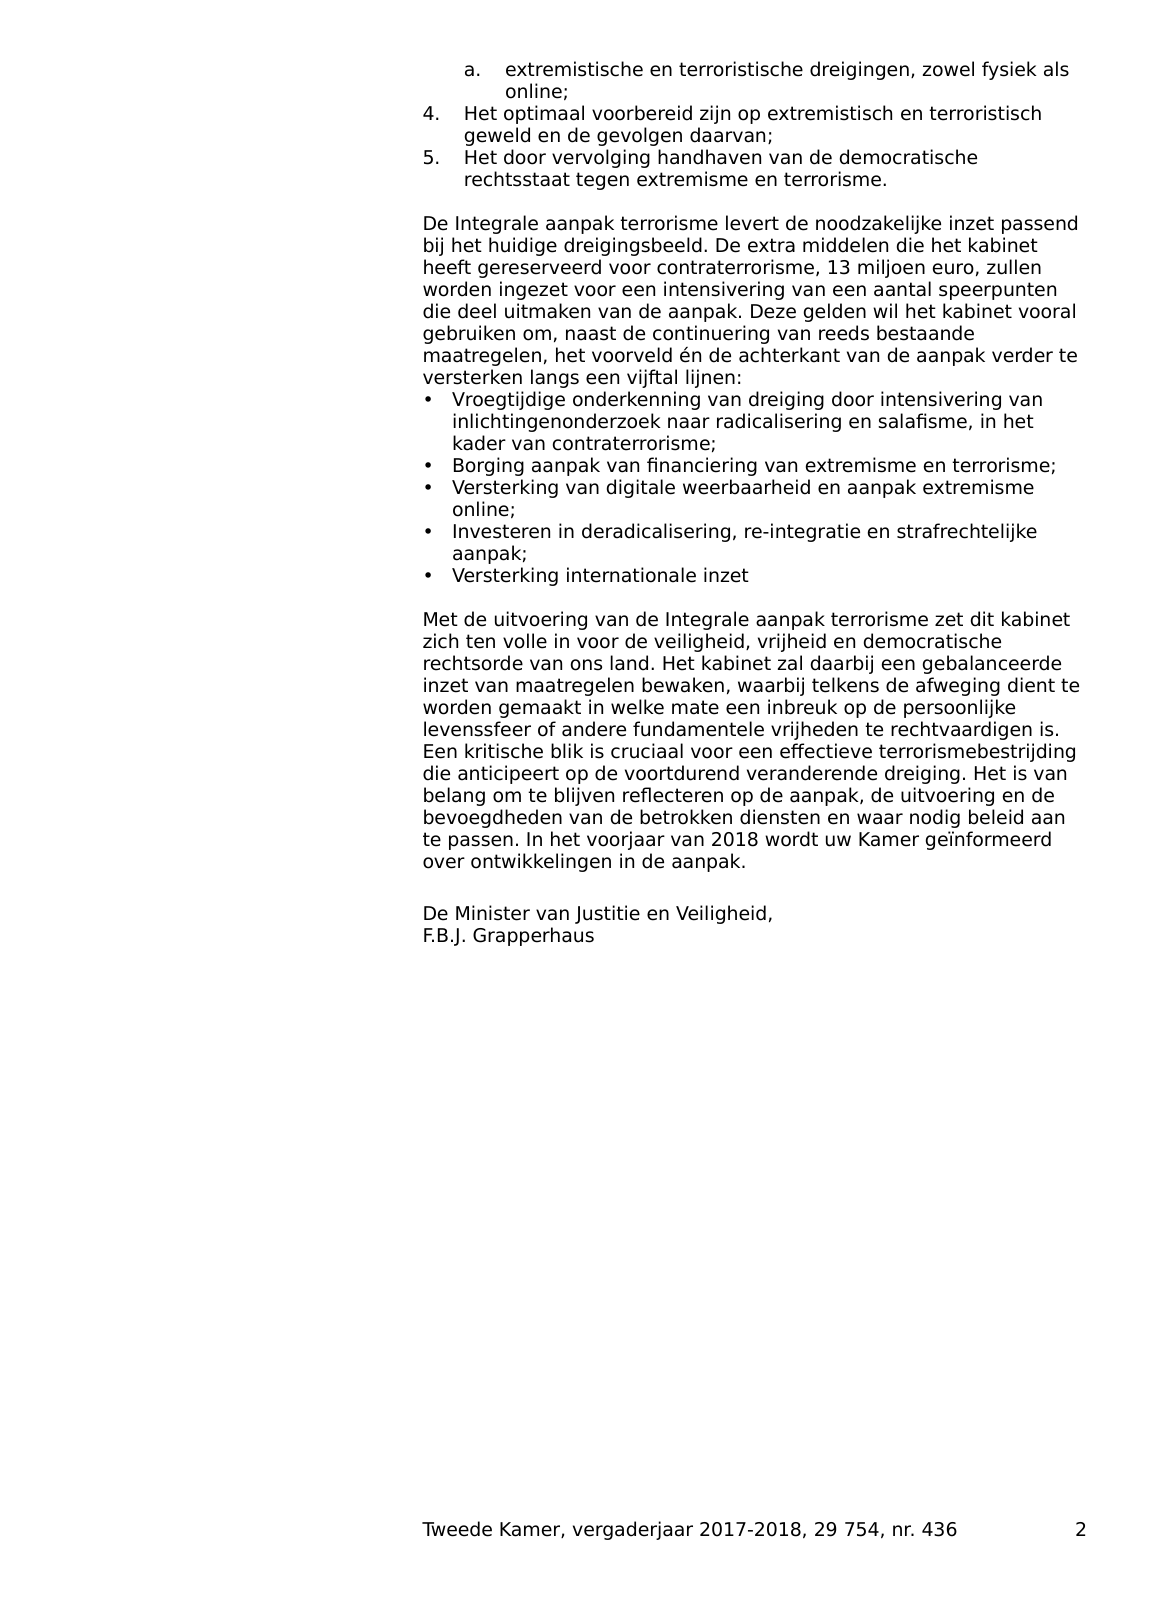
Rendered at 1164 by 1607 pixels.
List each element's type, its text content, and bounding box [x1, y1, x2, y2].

text a. extremistische en terroristische dreigingen, zowel fysiek als online; [464, 59, 1087, 103]
text De Minister van Justitie en Veiligheid, F.B.J. Grapperhaus [422, 903, 1087, 947]
text 4. Het optimaal voorbereid zijn op extremistisch en terroristisch geweld en de gevolgen daarvan; [422, 103, 1087, 147]
text • Versterking van digitale weerbaarheid en aanpak extremisme online; [422, 477, 1087, 521]
text • Borging aanpak van financiering van extremisme en terrorisme; [422, 455, 1087, 477]
text • Investeren in deradicalisering, re-integratie en strafrechtelijke aanpak; [422, 521, 1087, 565]
text • Vroegtijdige onderkenning van dreiging door intensivering van inlichtingenonderzoek naar radicalisering en salafisme, in het kader van contraterrorisme; [422, 389, 1087, 455]
text • Versterking internationale inzet [422, 565, 1087, 587]
text Met de uitvoering van de Integrale aanpak terrorisme zet dit kabinet zich ten volle in voor de veiligheid, vrijheid en democratische rechtsorde van ons land. Het kabinet zal daarbij een gebalanceerde inzet van maatregelen bewaken, waarbij telkens de afweging dient te worden gemaakt in welke mate een inbreuk op de persoonlijke levenssfeer of andere fundamentele vrijheden te rechtvaardigen is. Een kritische blik is cruciaal voor een effectieve terrorismebestrijding die anticipeert op de voortdurend veranderende dreiging. Het is van belang om te blijven reflecteren op de aanpak, de uitvoering en de bevoegdheden van de betrokken diensten en waar nodig beleid aan te passen. In het voorjaar van 2018 wordt uw Kamer geïnformeerd over ontwikkelingen in de aanpak. [422, 609, 1087, 873]
text 5. Het door vervolging handhaven van de democratische rechtsstaat tegen extremisme en terrorisme. [422, 147, 1087, 191]
text De Integrale aanpak terrorisme levert de noodzakelijke inzet passend bij het huidige dreigingsbeeld. De extra middelen die het kabinet heeft gereserveerd voor contraterrorisme, 13 miljoen euro, zullen worden ingezet voor een intensivering van een aantal speerpunten die deel uitmaken van de aanpak. Deze gelden wil het kabinet vooral gebruiken om, naast de continuering van reeds bestaande maatregelen, het voorveld én de achterkant van de aanpak verder te versterken langs een vijftal lijnen: [422, 213, 1087, 389]
